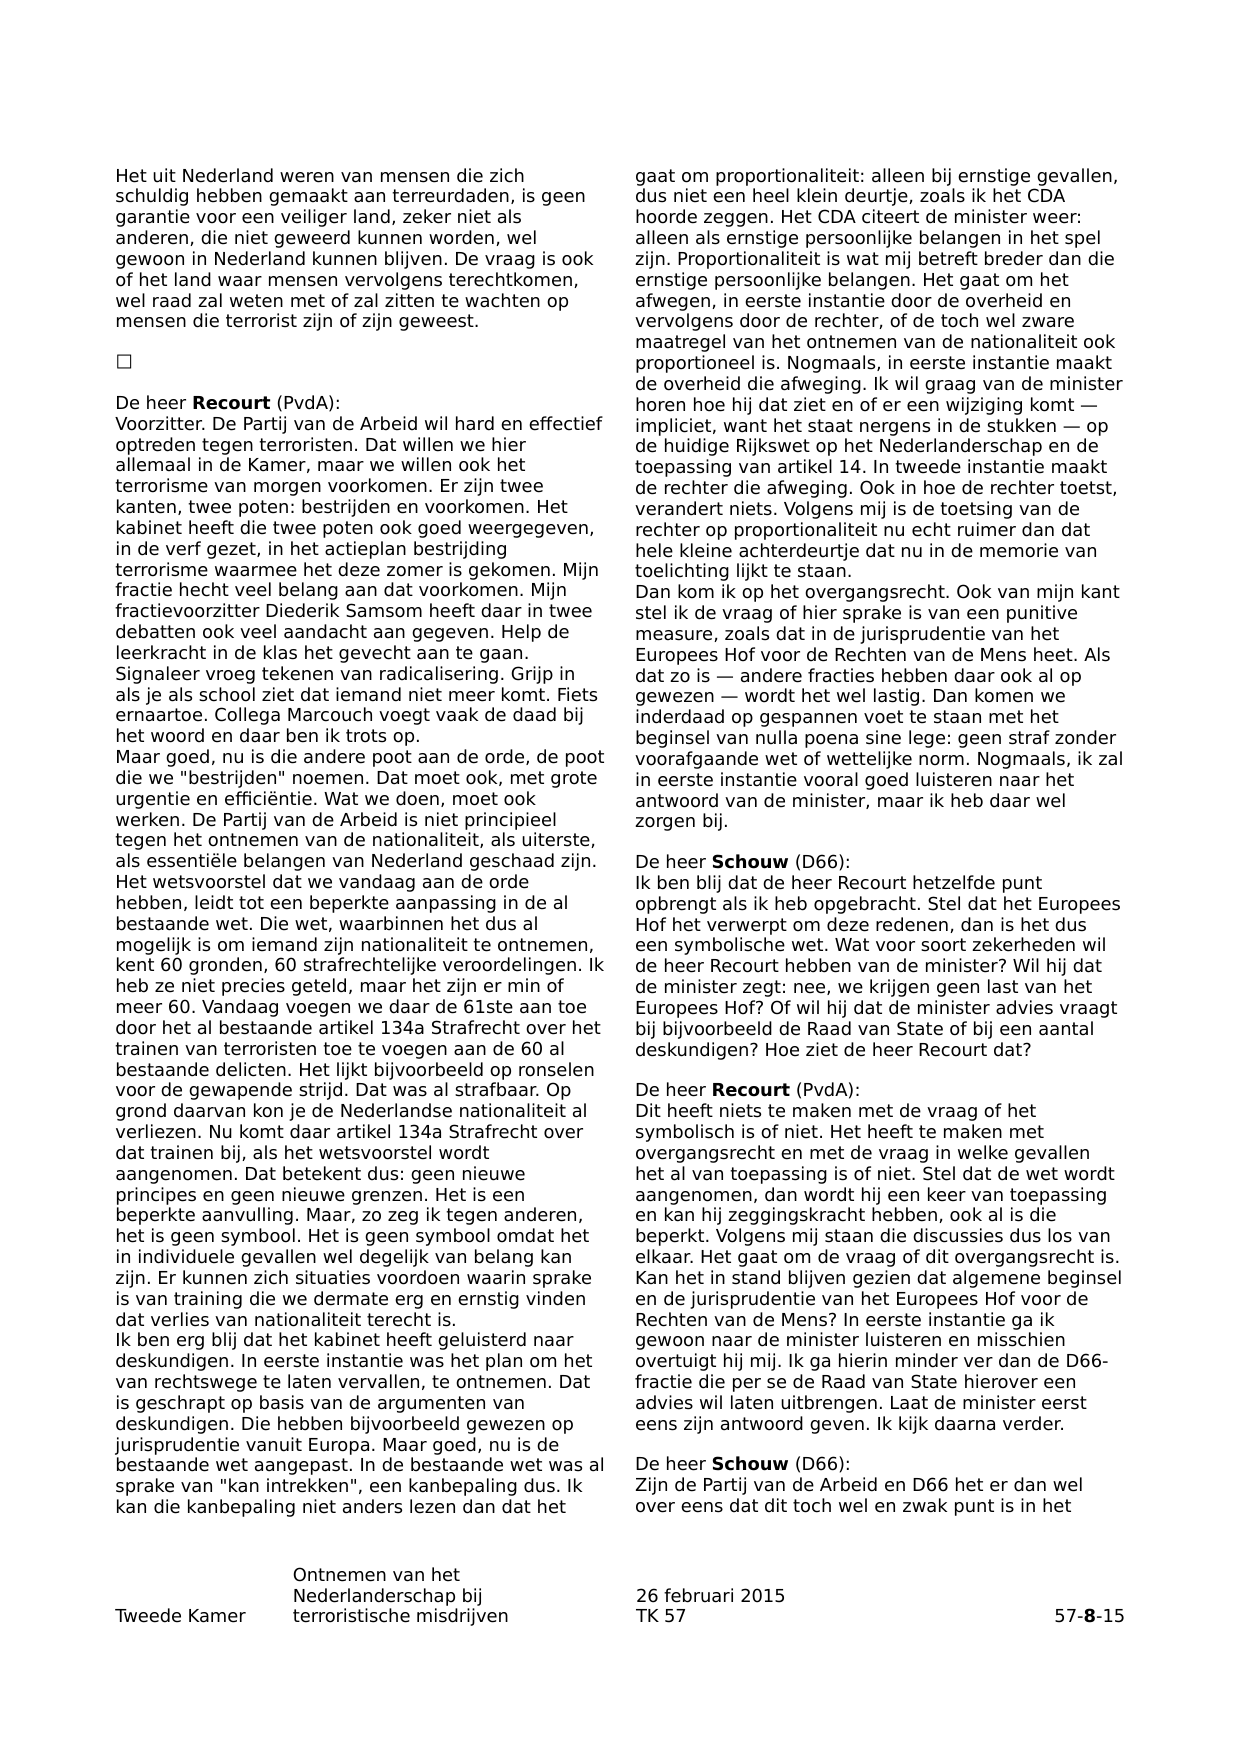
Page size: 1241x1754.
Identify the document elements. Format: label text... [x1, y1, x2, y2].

text Het uit Nederland weren van mensen die zich schuldig hebben gemaakt aan terreurdaden, is geen garantie voor een veiliger land, zeker niet als anderen, die niet geweerd kunnen worden, wel gewoon in Nederland kunnen blijven. De vraag is ook of het land waar mensen vervolgens terechtkomen, wel raad zal weten met of zal zitten te wachten op mensen die terrorist zijn of zijn geweest. [115, 165, 605, 332]
text Ik ben blij dat de heer Recourt hetzelfde punt opbrengt als ik heb opgebracht. Stel dat het Europees Hof het verwerpt om deze redenen, dan is het dus een symbolische wet. Wat voor soort zekerheden wil de heer Recourt hebben van de minister? Wil hij dat de minister zegt: nee, we krijgen geen last van het Europees Hof? Of wil hij dat de minister advies vraagt bij bijvoorbeeld de Raad van State of bij een aantal deskundigen? Hoe ziet de heer Recourt dat? [635, 873, 1125, 1060]
text Zijn de Partij van de Arbeid en D66 het er dan wel over eens dat dit toch wel en zwak punt is in het [635, 1475, 1125, 1517]
text De heer Schouw (D66): [635, 1454, 1125, 1475]
text Dit heeft niets te maken met de vraag of het symbolisch is of niet. Het heeft te maken met overgangsrecht en met de vraag in welke gevallen het al van toepassing is of niet. Stel dat de wet wordt aangenomen, dan wordt hij een keer van toepassing en kan hij zeggingskracht hebben, ook al is die beperkt. Volgens mij staan die discussies dus los van elkaar. Het gaat om de vraag of dit overgangsrecht is. Kan het in stand blijven gezien dat algemene beginsel en de jurisprudentie van het Europees Hof voor de Rechten van de Mens? In eerste instantie ga ik gewoon naar de minister luisteren en misschien overtuigt hij mij. Ik ga hierin minder ver dan de D66-fractie die per se de Raad van State hierover een advies wil laten uitbrengen. Laat de minister eerst eens zijn antwoord geven. Ik kijk daarna verder. [635, 1101, 1125, 1434]
text Het wetsvoorstel dat we vandaag aan de orde hebben, leidt tot een beperkte aanpassing in de al bestaande wet. Die wet, waarbinnen het dus al mogelijk is om iemand zijn nationaliteit te ontnemen, kent 60 gronden, 60 strafrechtelijke veroordelingen. Ik heb ze niet precies geteld, maar het zijn er min of meer 60. Vandaag voegen we daar de 61ste aan toe door het al bestaande artikel 134a Strafrecht over het trainen van terroristen toe te voegen aan de 60 al bestaande delicten. Het lijkt bijvoorbeeld op ronselen voor de gewapende strijd. Dat was al strafbaar. Op grond daarvan kon je de Nederlandse nationaliteit al verliezen. Nu komt daar artikel 134a Strafrecht over dat trainen bij, als het wetsvoorstel wordt aangenomen. Dat betekent dus: geen nieuwe principes en geen nieuwe grenzen. Het is een beperkte aanvulling. Maar, zo zeg ik tegen anderen, het is geen symbool. Het is geen symbool omdat het in individuele gevallen wel degelijk van belang kan zijn. Er kunnen zich situaties voordoen waarin sprake is van training die we dermate erg en ernstig vinden dat verlies van nationaliteit terecht is. [115, 872, 605, 1330]
text Dan kom ik op het overgangsrecht. Ook van mijn kant stel ik de vraag of hier sprake is van een punitive measure, zoals dat in de jurisprudentie van het Europees Hof voor de Rechten van de Mens heet. Als dat zo is — andere fracties hebben daar ook al op gewezen — wordt het wel lastig. Dan komen we inderdaad op gespannen voet te staan met het beginsel van nulla poena sine lege: geen straf zonder voorafgaande wet of wettelijke norm. Nogmaals, ik zal in eerste instantie vooral goed luisteren naar het antwoord van de minister, maar ik heb daar wel zorgen bij. [635, 582, 1125, 832]
text Ik ben erg blij dat het kabinet heeft geluisterd naar deskundigen. In eerste instantie was het plan om het van rechtswege te laten vervallen, te ontnemen. Dat is geschrapt op basis van de argumenten van deskundigen. Die hebben bijvoorbeeld gewezen op jurisprudentie vanuit Europa. Maar goed, nu is de bestaande wet aangepast. In de bestaande wet was al sprake van "kan intrekken", een kanbepaling dus. Ik kan die kanbepaling niet anders lezen dan dat het [115, 1330, 605, 1518]
text De heer Recourt (PvdA): [635, 1080, 1125, 1101]
text De heer Recourt (PvdA): [115, 393, 605, 413]
text Voorzitter. De Partij van de Arbeid wil hard en effectief optreden tegen terroristen. Dat willen we hier allemaal in de Kamer, maar we willen ook het terrorisme van morgen voorkomen. Er zijn twee kanten, twee poten: bestrijden en voorkomen. Het kabinet heeft die twee poten ook goed weergegeven, in de verf gezet, in het actieplan bestrijding terrorisme waarmee het deze zomer is gekomen. Mijn fractie hecht veel belang aan dat voorkomen. Mijn fractievoorzitter Diederik Samsom heeft daar in twee debatten ook veel aandacht aan gegeven. Help de leerkracht in de klas het gevecht aan te gaan. Signaleer vroeg tekenen van radicalisering. Grijp in als je als school ziet dat iemand niet meer komt. Fiets ernaartoe. Collega Marcouch voegt vaak de daad bij het woord en daar ben ik trots op. [115, 413, 605, 747]
text De heer Schouw (D66): [635, 852, 1125, 873]
text Maar goed, nu is die andere poot aan de orde, de poot die we "bestrijden" noemen. Dat moet ook, met grote urgentie en efficiëntie. Wat we doen, moet ook werken. De Partij van de Arbeid is niet principieel tegen het ontnemen van de nationaliteit, als uiterste, als essentiële belangen van Nederland geschaad zijn. [115, 747, 605, 872]
text gaat om proportionaliteit: alleen bij ernstige gevallen, dus niet een heel klein deurtje, zoals ik het CDA hoorde zeggen. Het CDA citeert de minister weer: alleen als ernstige persoonlijke belangen in het spel zijn. Proportionaliteit is wat mij betreft breder dan die ernstige persoonlijke belangen. Het gaat om het afwegen, in eerste instantie door de overheid en vervolgens door de rechter, of de toch wel zware maatregel van het ontnemen van de nationaliteit ook proportioneel is. Nogmaals, in eerste instantie maakt de overheid die afweging. Ik wil graag van de minister horen hoe hij dat ziet en of er een wijziging komt — impliciet, want het staat nergens in de stukken — op de huidige Rijkswet op het Nederlanderschap en de toepassing van artikel 14. In tweede instantie maakt de rechter die afweging. Ook in hoe de rechter toetst, verandert niets. Volgens mij is de toetsing van de rechter op proportionaliteit nu echt ruimer dan dat hele kleine achterdeurtje dat nu in de memorie van toelichting lijkt te staan. [635, 165, 1125, 582]
text ⬜ [115, 352, 605, 373]
